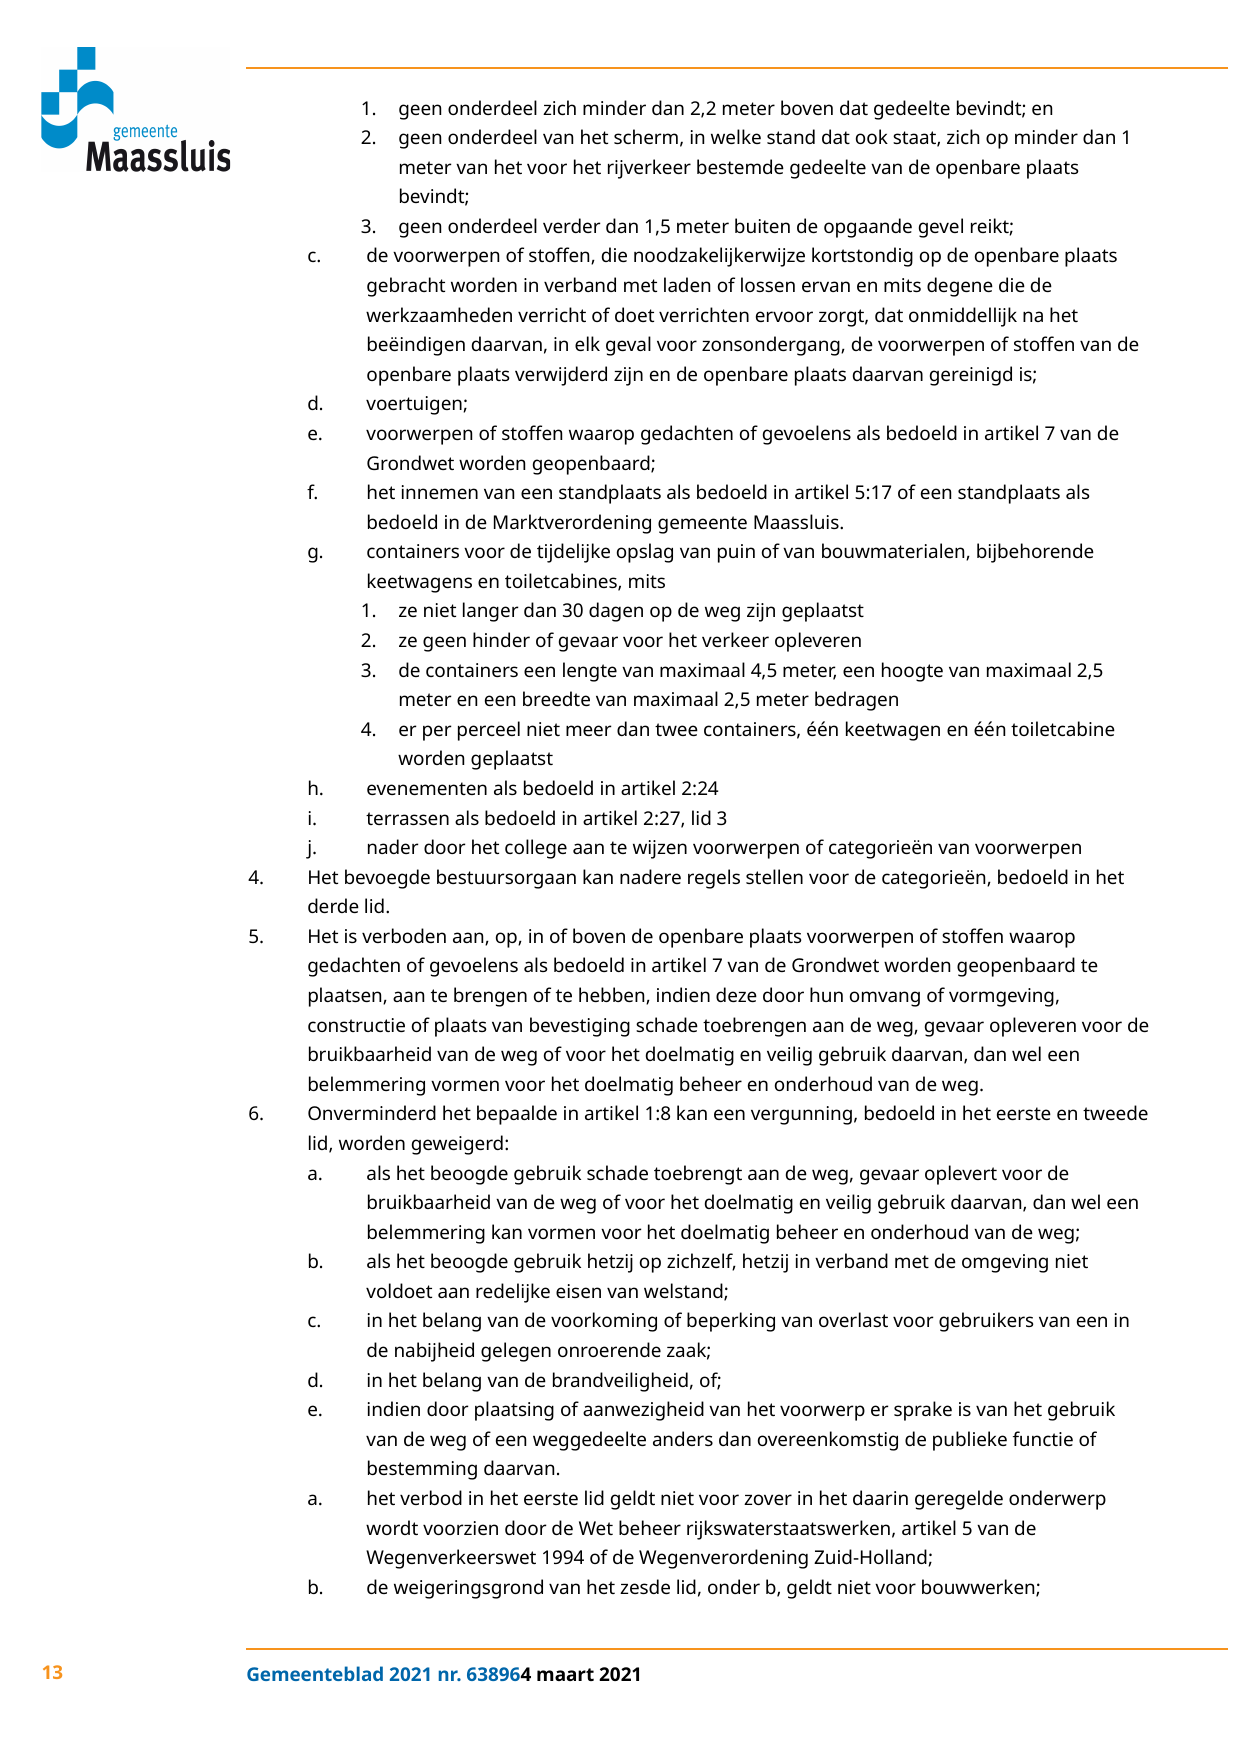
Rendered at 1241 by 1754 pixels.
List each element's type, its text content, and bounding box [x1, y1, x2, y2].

list geen onderdeel van het scherm, in welke stand dat ook staat, zich op minder dan 1 meter van het voor het rijverkeer bestemde gedeelte van de openbare plaats bevindt; [361, 124, 1152, 209]
list indien door plaatsing of aanwezigheid van het voorwerp er sprake is van het gebruik van de weg of een weggedeelte anders dan overeenkomstig de publieke functie of bestemming daarvan. [307, 1396, 1152, 1481]
list voertuigen; [307, 391, 1152, 416]
list Het is verboden aan, op, in of boven de openbare plaats voorwerpen of stoffen waarop gedachten of gevoelens als bedoeld in artikel 7 van de Grondwet worden geopenbaard te plaatsen, aan te brengen of te hebben, indien deze door hun omvang of vormgeving, constructie of plaats van bevestiging schade toebrengen aan de weg, gevaar opleveren voor de bruikbaarheid van de weg of voor het doelmatig en veilig gebruik daarvan, dan wel een belemmering vormen voor het doelmatig beheer en onderhoud van de weg. [248, 923, 1152, 1097]
list in het belang van de brandveiligheid, of; [307, 1367, 1152, 1393]
list in het belang van de voorkoming of beperking van overlast voor gebruikers van een in de nabijheid gelegen onroerende zaak; [307, 1308, 1152, 1363]
list het verbod in het eerste lid geldt niet voor zover in het daarin geregelde onderwerp wordt voorzien door de Wet beheer rijkswaterstaatswerken, artikel 5 van de Wegenverkeerswet 1994 of de Wegenverordening Zuid-Holland; [307, 1485, 1152, 1570]
picture [41, 47, 77, 92]
list Het bevoegde bestuursorgaan kan nadere regels stellen voor de categorieën, bedoeld in het derde lid. [248, 864, 1152, 919]
list ze geen hinder of gevaar voor het verkeer opleveren [361, 627, 1152, 653]
list voorwerpen of stoffen waarop gedachten of gevoelens als bedoeld in artikel 7 van de Grondwet worden geopenbaard; [307, 420, 1152, 476]
list containers voor de tijdelijke opslag van puin of van bouwmaterialen, bijbehorende keetwagens en toiletcabines, mits [307, 538, 1152, 594]
list terrassen als bedoeld in artikel 2:27, lid 3 [307, 805, 1152, 831]
list nader door het college aan te wijzen voorwerpen of categorieën van voorwerpen [307, 834, 1152, 860]
list de weigeringsgrond van het zesde lid, onder b, geldt niet voor bouwwerken; [307, 1574, 1152, 1600]
list ze niet langer dan 30 dagen op de weg zijn geplaatst [361, 598, 1152, 623]
picture [41, 47, 231, 172]
list geen onderdeel verder dan 1,5 meter buiten de opgaande gevel reikt; [361, 213, 1152, 239]
list als het beoogde gebruik hetzij op zichzelf, hetzij in verband met de omgeving niet voldoet aan redelijke eisen van welstand; [307, 1248, 1152, 1304]
list er per perceel niet meer dan twee containers, één keetwagen en één toiletcabine worden geplaatst [361, 716, 1152, 771]
list evenementen als bedoeld in artikel 2:24 [307, 775, 1152, 801]
list geen onderdeel zich minder dan 2,2 meter boven dat gedeelte bevindt; en [361, 95, 1152, 121]
list de voorwerpen of stoffen, die noodzakelijkerwijze kortstondig op de openbare plaats gebracht worden in verband met laden of lossen ervan en mits degene die de werkzaamheden verricht of doet verrichten ervoor zorgt, dat onmiddellijk na het beëindigen daarvan, in elk geval voor zonsondergang, de voorwerpen of stoffen van de openbare plaats verwijderd zijn en de openbare plaats daarvan gereinigd is; [307, 243, 1152, 387]
list het innemen van een standplaats als bedoeld in artikel 5:17 of een standplaats als bedoeld in de Marktverordening gemeente Maassluis. [307, 479, 1152, 535]
list als het beoogde gebruik schade toebrengt aan de weg, gevaar oplevert voor de bruikbaarheid van de weg of voor het doelmatig en veilig gebruik daarvan, dan wel een belemmering kan vormen voor het doelmatig beheer en onderhoud van de weg; [307, 1160, 1152, 1245]
list de containers een lengte van maximaal 4,5 meter, een hoogte van maximaal 2,5 meter en een breedte van maximaal 2,5 meter bedragen [361, 657, 1152, 712]
list Onverminderd het bepaalde in artikel 1:8 kan een vergunning, bedoeld in het eerste en tweede lid, worden geweigerd: [248, 1101, 1152, 1156]
